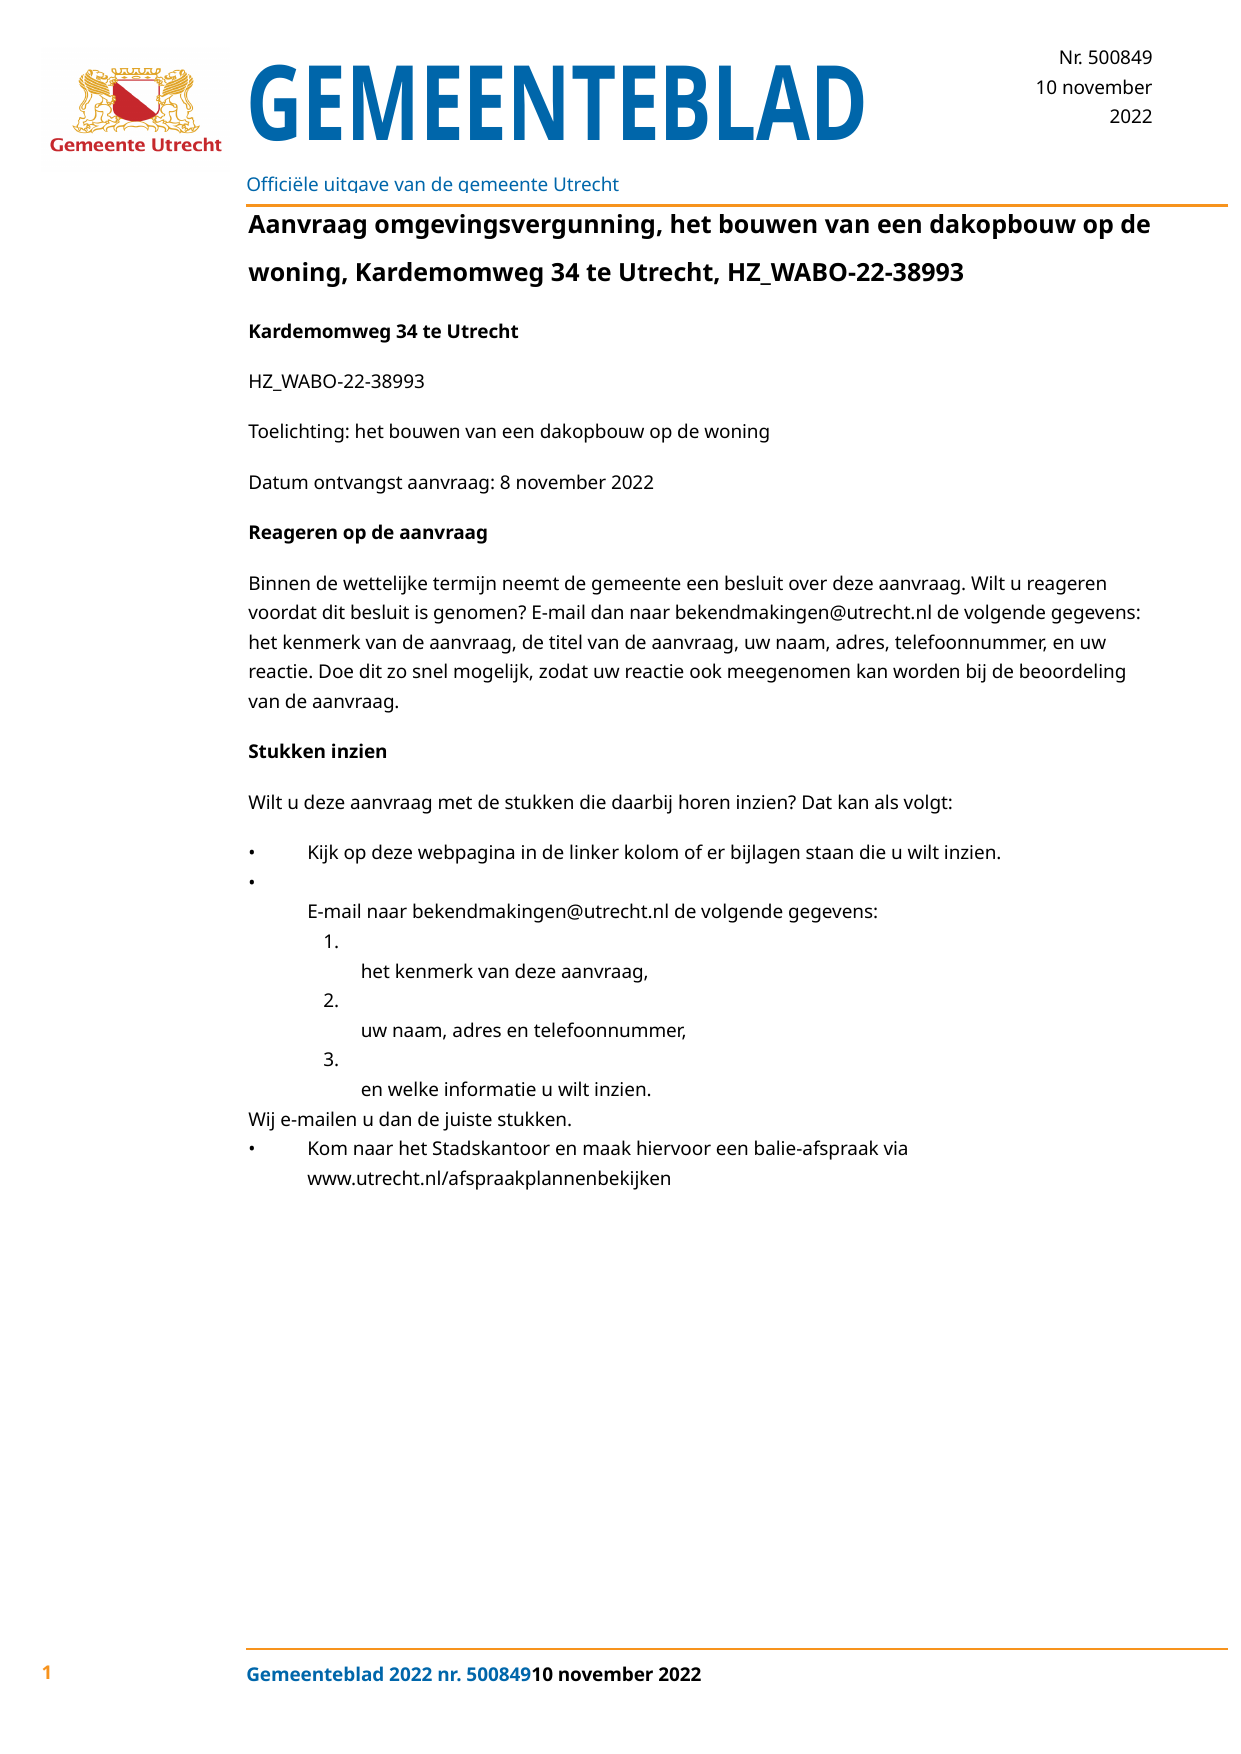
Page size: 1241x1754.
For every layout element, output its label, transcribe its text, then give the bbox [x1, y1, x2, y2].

list en welke informatie u wilt inzien. [323, 1076, 1152, 1102]
picture [41, 47, 231, 172]
text Aanvraag omgevingsvergunning, het bouwen van een dakopbouw op de woning, Kardemomweg 34 te Utrecht, HZ_WABO-22-38993 [248, 207, 1152, 288]
list Kom naar het Stadskantoor en maak hiervoor een balie-afspraak via www.utrecht.nl/afspraakplannenbekijken [248, 1135, 1152, 1191]
text Binnen de wettelijke termijn neemt de gemeente een besluit over deze aanvraag. Wilt u reageren voordat dit besluit is genomen? E-mail dan naar bekendmakingen@utrecht.nl de volgende gegevens: het kenmerk van de aanvraag, de titel van de aanvraag, uw naam, adres, telefoonnummer, en uw reactie. Doe dit zo snel mogelijk, zodat uw reactie ook meegenomen kan worden bij de beoordeling van de aanvraag. [248, 570, 1152, 714]
list E-mail naar bekendmakingen@utrecht.nl de volgende gegevens: [248, 899, 1152, 924]
text Kardemomweg 34 te Utrecht [248, 318, 1152, 344]
text Wilt u deze aanvraag met de stukken die daarbij horen inzien? Dat kan als volgt: [248, 789, 1152, 815]
list het kenmerk van deze aanvraag, [323, 958, 1152, 984]
text HZ_WABO-22-38993 [248, 368, 1152, 394]
list Kijk op deze webpagina in de linker kolom of er bijlagen staan die u wilt inzien. [248, 839, 1152, 865]
text Reageren op de aanvraag [248, 519, 1152, 545]
list uw naam, adres en telefoonnummer, [323, 1017, 1152, 1043]
text Datum ontvangst aanvraag: 8 november 2022 [248, 469, 1152, 495]
text Toelichting: het bouwen van een dakopbouw op de woning [248, 419, 1152, 444]
text Stukken inzien [248, 739, 1152, 764]
text Wij e-mailen u dan de juiste stukken. [248, 1106, 1152, 1132]
